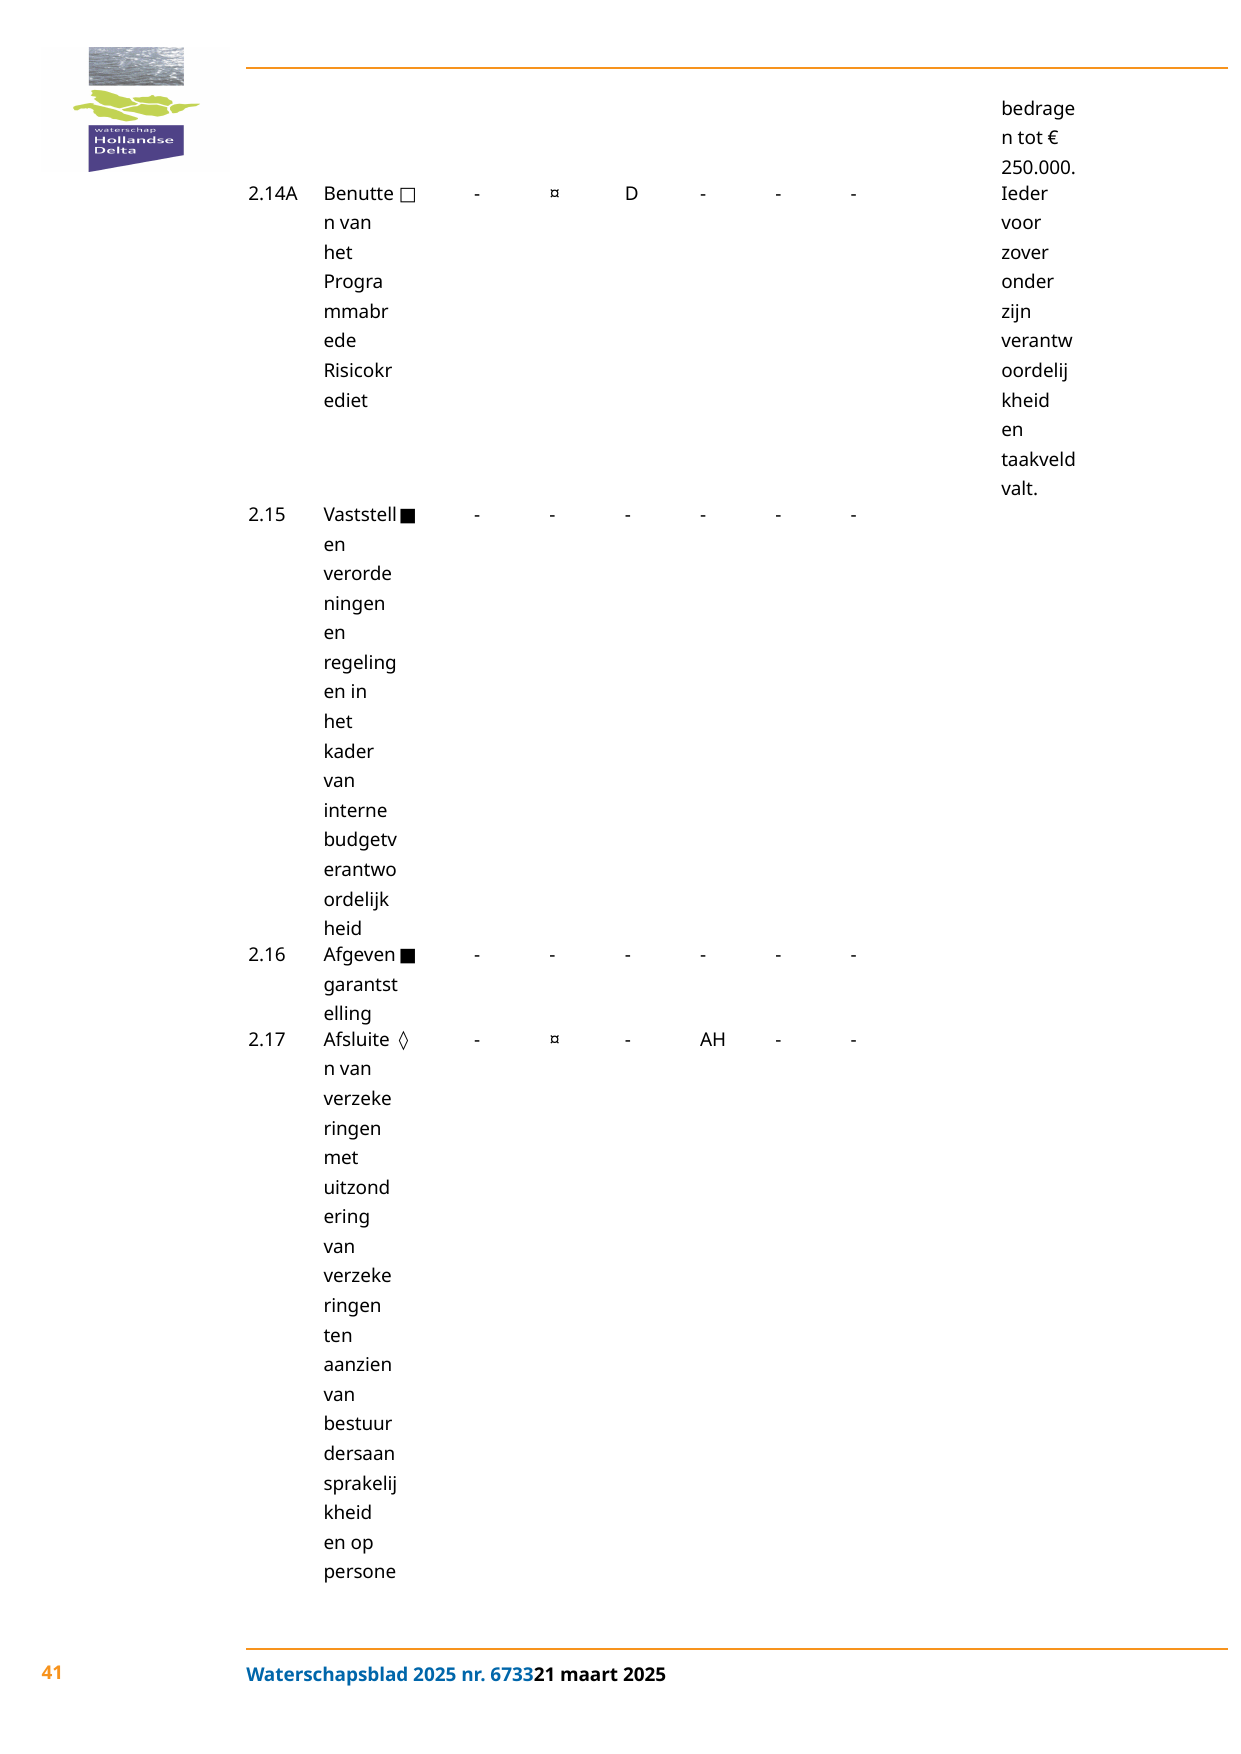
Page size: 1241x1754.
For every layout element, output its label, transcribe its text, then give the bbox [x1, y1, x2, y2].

table_cell □ [399, 180, 474, 501]
table_cell [399, 95, 474, 180]
table_cell [323, 95, 398, 180]
table_cell bedragen tot € 250.000. [1001, 95, 1076, 180]
table_cell D [625, 180, 700, 501]
table_cell - [549, 501, 624, 941]
table_cell Benutten van het Programmabrede Risicokrediet [323, 180, 398, 501]
table_cell - [775, 941, 850, 1026]
table_cell - [700, 501, 775, 941]
table_cell - [474, 180, 549, 501]
table_cell [926, 501, 1001, 1584]
table_cell AH [700, 1026, 775, 1584]
table_cell Vaststellen verordeningen en regelingen in het kader van interne budgetverantwoordelijkheid [323, 501, 398, 941]
table_cell 2.16 [248, 941, 323, 1026]
table_cell - [625, 941, 700, 1026]
table_cell ■ [399, 941, 474, 1026]
table_cell [1001, 941, 1076, 1026]
table_cell ◊ [399, 1026, 474, 1584]
table_cell 2.15 [248, 501, 323, 941]
table_cell 2.14A [248, 180, 323, 501]
table_cell Ieder voor zover onder zijn verantwoordelijkheid en taakveld valt. [1001, 180, 1076, 501]
table_cell [474, 95, 926, 180]
table_cell - [850, 501, 926, 941]
table_cell - [549, 941, 624, 1026]
table_cell - [775, 1026, 850, 1584]
table_cell [248, 95, 323, 180]
table_cell ¤ [549, 1026, 624, 1584]
table_cell - [474, 1026, 549, 1584]
table_cell - [700, 180, 775, 501]
table_cell Afsluiten van verzekeringen met uitzondering van verzekeringen ten aanzien van bestuurdersaansprakelijkheid en op persone [323, 1026, 398, 1584]
table_cell - [474, 501, 549, 941]
table_cell [926, 180, 1001, 501]
table_cell Afgeven garantstelling [323, 941, 398, 1026]
table_cell - [625, 501, 700, 941]
picture [41, 47, 231, 172]
table_cell - [850, 180, 926, 501]
table_cell [926, 95, 1001, 180]
table_cell - [775, 180, 850, 501]
table_cell ■ [399, 501, 474, 941]
table_cell 2.17 [248, 1026, 323, 1584]
table_cell - [625, 1026, 700, 1584]
table_cell - [474, 941, 549, 1026]
table_cell - [850, 1026, 926, 1584]
table_cell - [775, 501, 850, 941]
table_cell - [700, 941, 775, 1026]
table_cell - [850, 941, 926, 1026]
table_cell [1001, 1026, 1076, 1584]
table_cell ¤ [549, 180, 624, 501]
table_cell [1001, 501, 1076, 941]
